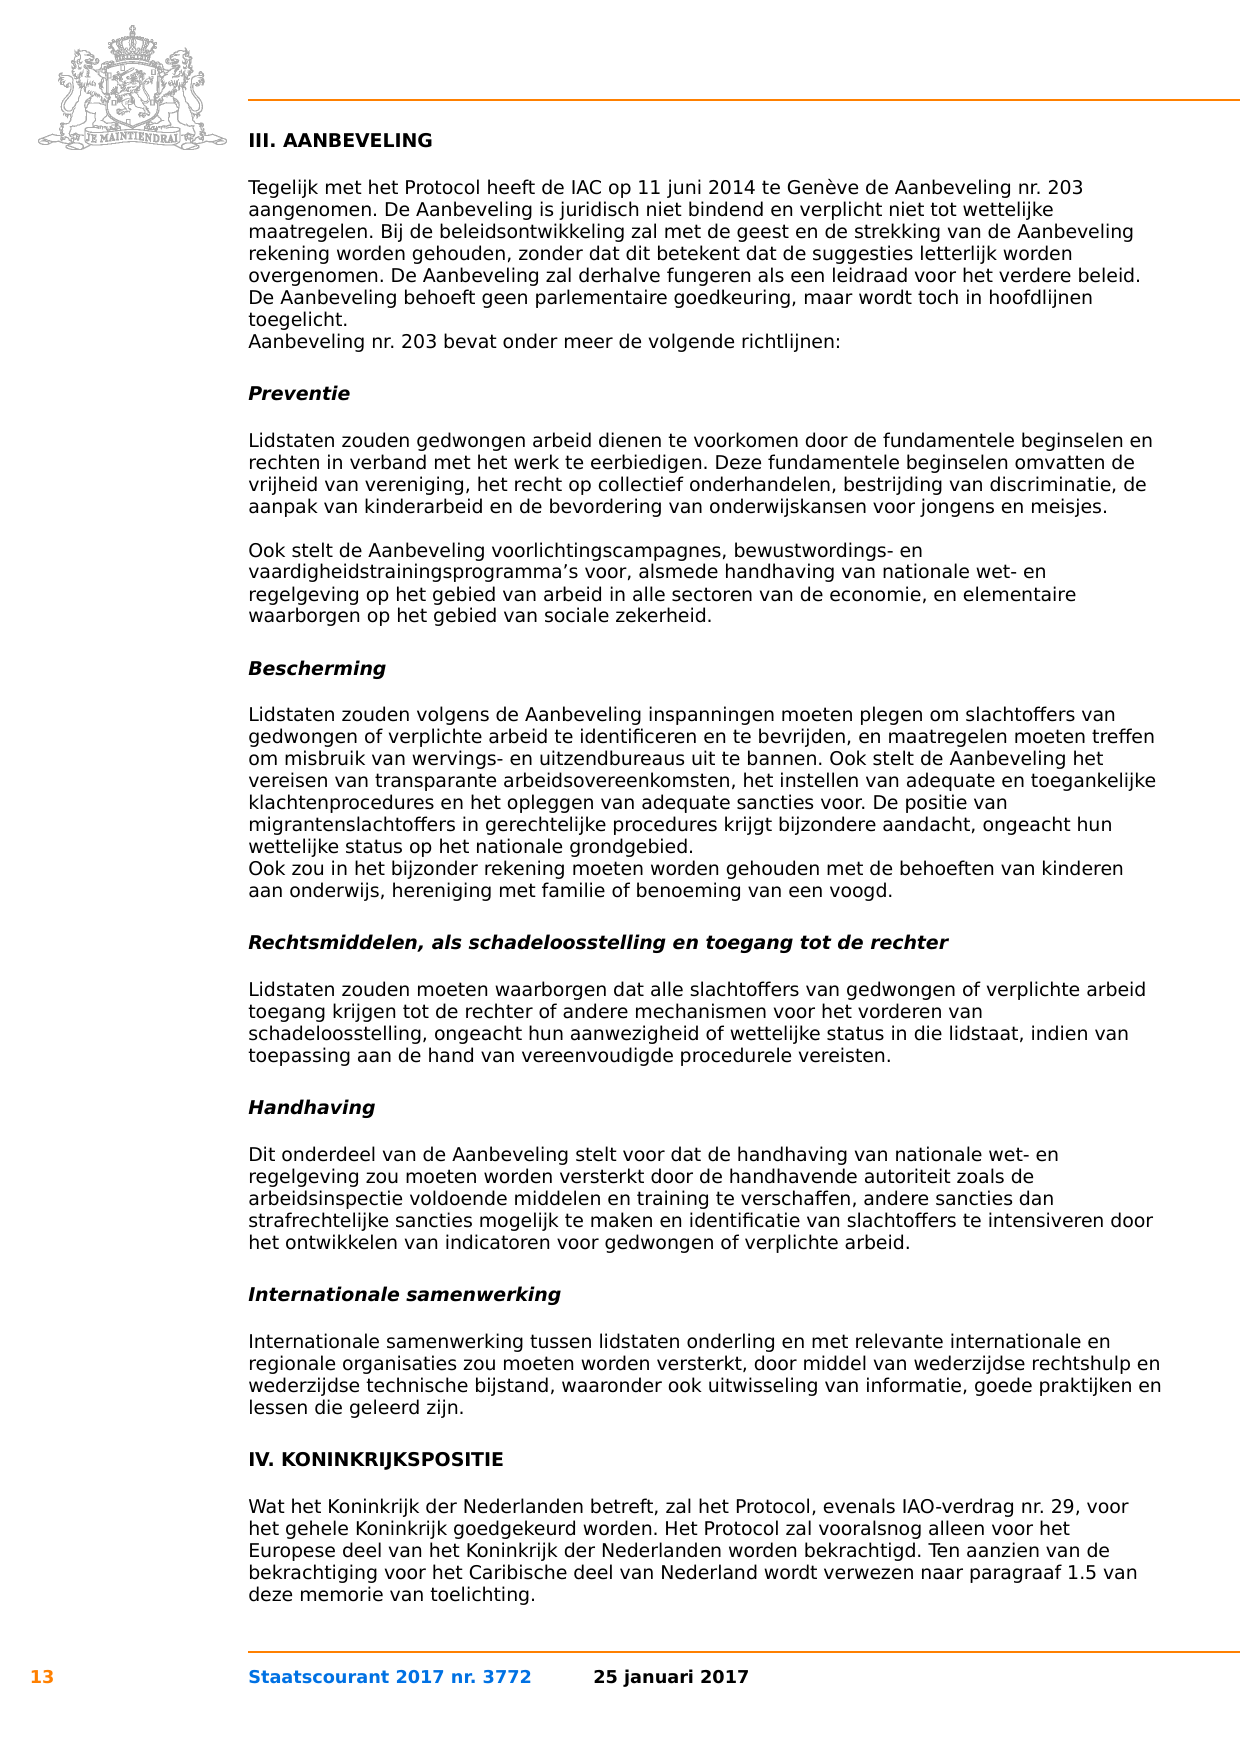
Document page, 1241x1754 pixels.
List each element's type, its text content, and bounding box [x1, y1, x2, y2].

text Ook zou in het bijzonder rekening moeten worden gehouden met de behoeften van kinderen aan onderwijs, hereniging met familie of benoeming van een voogd. [248, 858, 1163, 902]
text Ook stelt de Aanbeveling voorlichtingscampagnes, bewustwordings- en vaardigheidstrainingsprogramma’s voor, alsmede handhaving van nationale wet- en regelgeving op het gebied van arbeid in alle sectoren van de economie, en elementaire waarborgen op het gebied van sociale zekerheid. [248, 539, 1163, 627]
text Lidstaten zouden volgens de Aanbeveling inspanningen moeten plegen om slachtoffers van gedwongen of verplichte arbeid te identificeren en te bevrijden, en maatregelen moeten treffen om misbruik van wervings- en uitzendbureaus uit te bannen. Ook stelt de Aanbeveling het vereisen van transparante arbeidsovereenkomsten, het instellen van adequate en toegankelijke klachtenprocedures en het opleggen van adequate sancties voor. De positie van migrantenslachtoffers in gerechtelijke procedures krijgt bijzondere aandacht, ongeacht hun wettelijke status op het nationale grondgebied. [248, 704, 1163, 858]
subtitle Rechtsmiddelen, als schadeloosstelling en toegang tot de rechter [248, 932, 1163, 954]
text Wat het Koninkrijk der Nederlanden betreft, zal het Protocol, evenals IAO-verdrag nr. 29, voor het gehele Koninkrijk goedgekeurd worden. Het Protocol zal vooralsnog alleen voor het Europese deel van het Koninkrijk der Nederlanden worden bekrachtigd. Ten aanzien van de bekrachtiging voor het Caribische deel van Nederland wordt verwezen naar paragraaf 1.5 van deze memorie van toelichting. [248, 1496, 1163, 1606]
subtitle Bescherming [248, 657, 1163, 679]
subtitle Preventie [248, 383, 1163, 405]
subtitle IV. KONINKRIJKSPOSITIE [248, 1449, 1163, 1471]
text Tegelijk met het Protocol heeft de IAC op 11 juni 2014 te Genève de Aanbeveling nr. 203 aangenomen. De Aanbeveling is juridisch niet bindend en verplicht niet tot wettelijke maatregelen. Bij de beleidsontwikkeling zal met de geest en de strekking van de Aanbeveling rekening worden gehouden, zonder dat dit betekent dat de suggesties letterlijk worden overgenomen. De Aanbeveling zal derhalve fungeren als een leidraad voor het verdere beleid. De Aanbeveling behoeft geen parlementaire goedkeuring, maar wordt toch in hoofdlijnen toegelicht. [248, 177, 1163, 331]
text Internationale samenwerking tussen lidstaten onderling en met relevante internationale en regionale organisaties zou moeten worden versterkt, door middel van wederzijdse rechtshulp en wederzijdse technische bijstand, waaronder ook uitwisseling van informatie, goede praktijken en lessen die geleerd zijn. [248, 1331, 1163, 1419]
text Lidstaten zouden moeten waarborgen dat alle slachtoffers van gedwongen of verplichte arbeid toegang krijgen tot de rechter of andere mechanismen voor het vorderen van schadeloosstelling, ongeacht hun aanwezigheid of wettelijke status in die lidstaat, indien van toepassing aan de hand van vereenvoudigde procedurele vereisten. [248, 979, 1163, 1067]
text Lidstaten zouden gedwongen arbeid dienen te voorkomen door de fundamentele beginselen en rechten in verband met het werk te eerbiedigen. Deze fundamentele beginselen omvatten de vrijheid van vereniging, het recht op collectief onderhandelen, bestrijding van discriminatie, de aanpak van kinderarbeid en de bevordering van onderwijskansen voor jongens en meisjes. [248, 430, 1163, 518]
text Dit onderdeel van de Aanbeveling stelt voor dat de handhaving van nationale wet- en regelgeving zou moeten worden versterkt door de handhavende autoriteit zoals de arbeidsinspectie voldoende middelen en training te verschaffen, andere sancties dan strafrechtelijke sancties mogelijk te maken en identificatie van slachtoffers te intensiveren door het ontwikkelen van indicatoren voor gedwongen of verplichte arbeid. [248, 1144, 1163, 1254]
picture [38, 25, 227, 150]
text Aanbeveling nr. 203 bevat onder meer de volgende richtlijnen: [248, 331, 1163, 353]
subtitle Internationale samenwerking [248, 1284, 1163, 1306]
subtitle Handhaving [248, 1097, 1163, 1119]
subtitle III. AANBEVELING [248, 130, 1163, 152]
